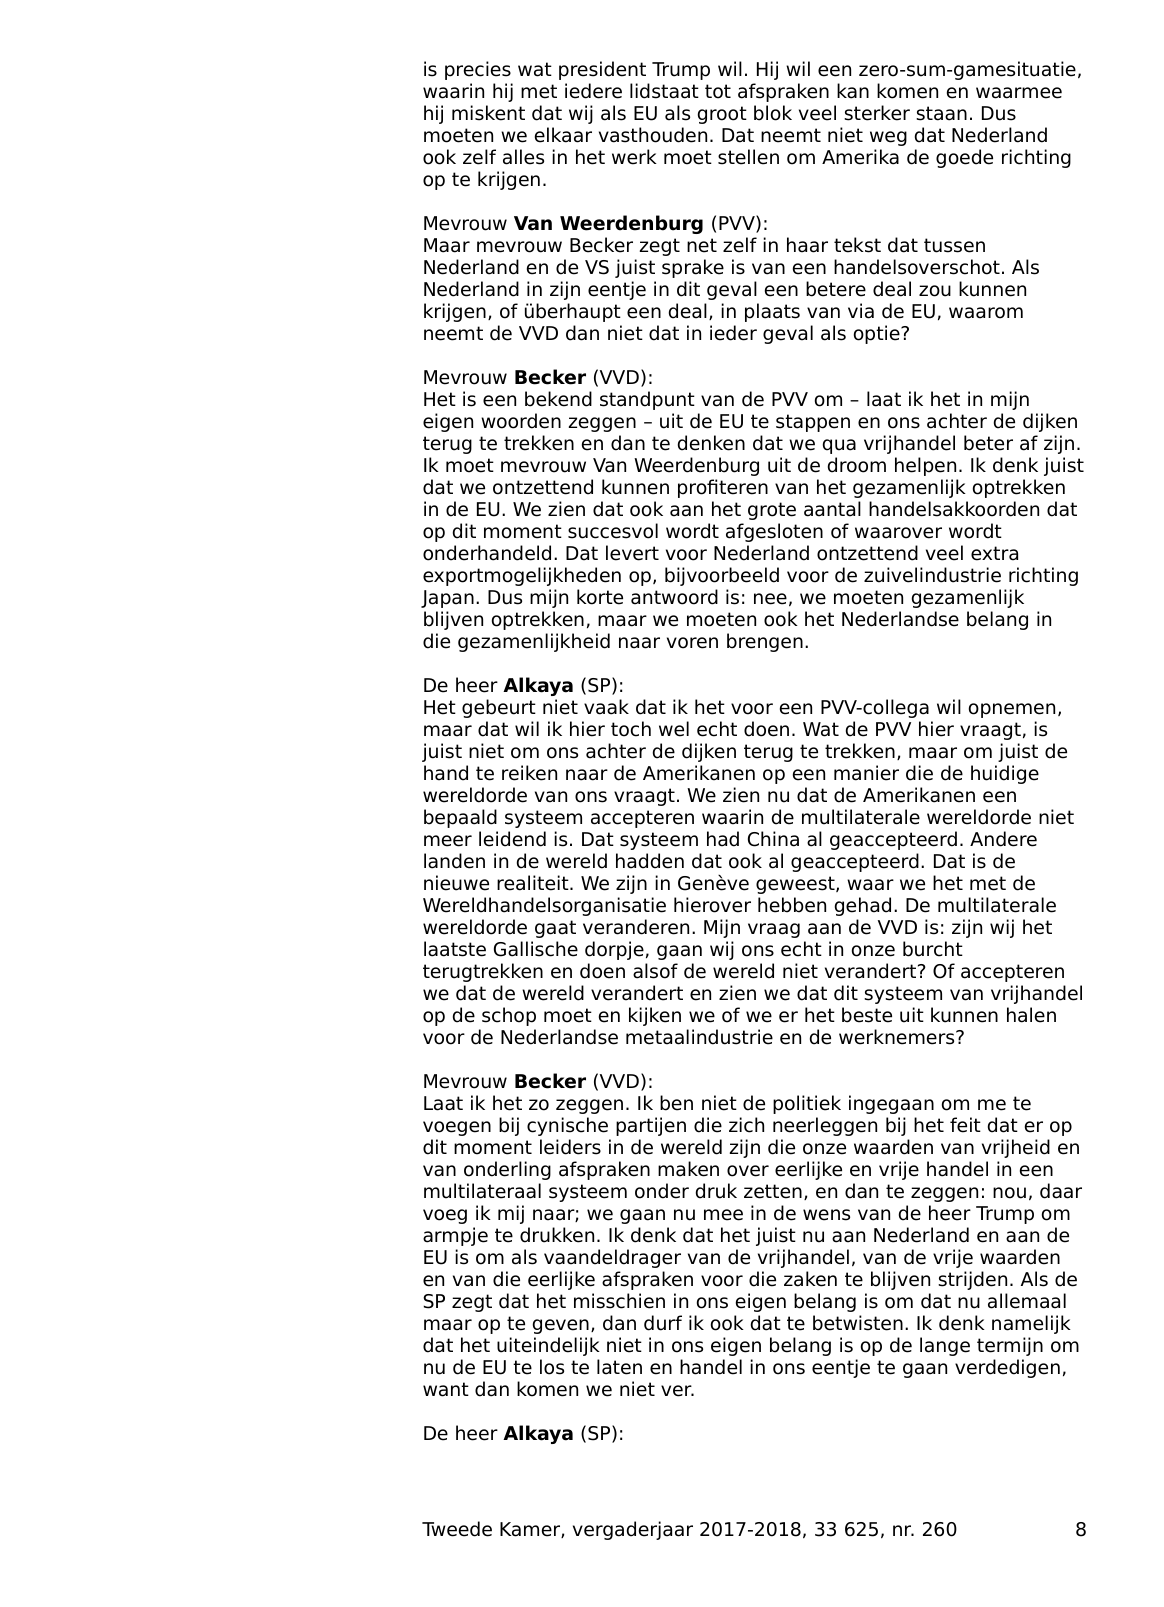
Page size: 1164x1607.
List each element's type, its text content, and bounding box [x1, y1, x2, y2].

text is precies wat president Trump wil. Hij wil een zero-sum-gamesituatie, waarin hij met iedere lidstaat tot afspraken kan komen en waarmee hij miskent dat wij als EU als groot blok veel sterker staan. Dus moeten we elkaar vasthouden. Dat neemt niet weg dat Nederland ook zelf alles in het werk moet stellen om Amerika de goede richting op te krijgen. [422, 59, 1087, 191]
text Laat ik het zo zeggen. Ik ben niet de politiek ingegaan om me te voegen bij cynische partijen die zich neerleggen bij het feit dat er op dit moment leiders in de wereld zijn die onze waarden van vrijheid en van onderling afspraken maken over eerlijke en vrije handel in een multilateraal systeem onder druk zetten, en dan te zeggen: nou, daar voeg ik mij naar; we gaan nu mee in de wens van de heer Trump om armpje te drukken. Ik denk dat het juist nu aan Nederland en aan de EU is om als vaandeldrager van de vrijhandel, van de vrije waarden en van die eerlijke afspraken voor die zaken te blijven strijden. Als de SP zegt dat het misschien in ons eigen belang is om dat nu allemaal maar op te geven, dan durf ik ook dat te betwisten. Ik denk namelijk dat het uiteindelijk niet in ons eigen belang is op de lange termijn om nu de EU te los te laten en handel in ons eentje te gaan verdedigen, want dan komen we niet ver. [422, 1093, 1087, 1401]
text Mevrouw Van Weerdenburg (PVV): [422, 213, 1087, 235]
text Het is een bekend standpunt van de PVV om – laat ik het in mijn eigen woorden zeggen – uit de EU te stappen en ons achter de dijken terug te trekken en dan te denken dat we qua vrijhandel beter af zijn. Ik moet mevrouw Van Weerdenburg uit de droom helpen. Ik denk juist dat we ontzettend kunnen profiteren van het gezamenlijk optrekken in de EU. We zien dat ook aan het grote aantal handelsakkoorden dat op dit moment succesvol wordt afgesloten of waarover wordt onderhandeld. Dat levert voor Nederland ontzettend veel extra exportmogelijkheden op, bijvoorbeeld voor de zuivelindustrie richting Japan. Dus mijn korte antwoord is: nee, we moeten gezamenlijk blijven optrekken, maar we moeten ook het Nederlandse belang in die gezamenlijkheid naar voren brengen. [422, 389, 1087, 653]
text Mevrouw Becker (VVD): [422, 367, 1087, 389]
text De heer Alkaya (SP): [422, 675, 1087, 697]
text Het gebeurt niet vaak dat ik het voor een PVV-collega wil opnemen, maar dat wil ik hier toch wel echt doen. Wat de PVV hier vraagt, is juist niet om ons achter de dijken terug te trekken, maar om juist de hand te reiken naar de Amerikanen op een manier die de huidige wereldorde van ons vraagt. We zien nu dat de Amerikanen een bepaald systeem accepteren waarin de multilaterale wereldorde niet meer leidend is. Dat systeem had China al geaccepteerd. Andere landen in de wereld hadden dat ook al geaccepteerd. Dat is de nieuwe realiteit. We zijn in Genève geweest, waar we het met de Wereldhandelsorganisatie hierover hebben gehad. De multilaterale wereldorde gaat veranderen. Mijn vraag aan de VVD is: zijn wij het laatste Gallische dorpje, gaan wij ons echt in onze burcht terugtrekken en doen alsof de wereld niet verandert? Of accepteren we dat de wereld verandert en zien we dat dit systeem van vrijhandel op de schop moet en kijken we of we er het beste uit kunnen halen voor de Nederlandse metaalindustrie en de werknemers? [422, 697, 1087, 1049]
text De heer Alkaya (SP): [422, 1423, 1087, 1445]
text Mevrouw Becker (VVD): [422, 1071, 1087, 1093]
text Maar mevrouw Becker zegt net zelf in haar tekst dat tussen Nederland en de VS juist sprake is van een handelsoverschot. Als Nederland in zijn eentje in dit geval een betere deal zou kunnen krijgen, of überhaupt een deal, in plaats van via de EU, waarom neemt de VVD dan niet dat in ieder geval als optie? [422, 235, 1087, 345]
